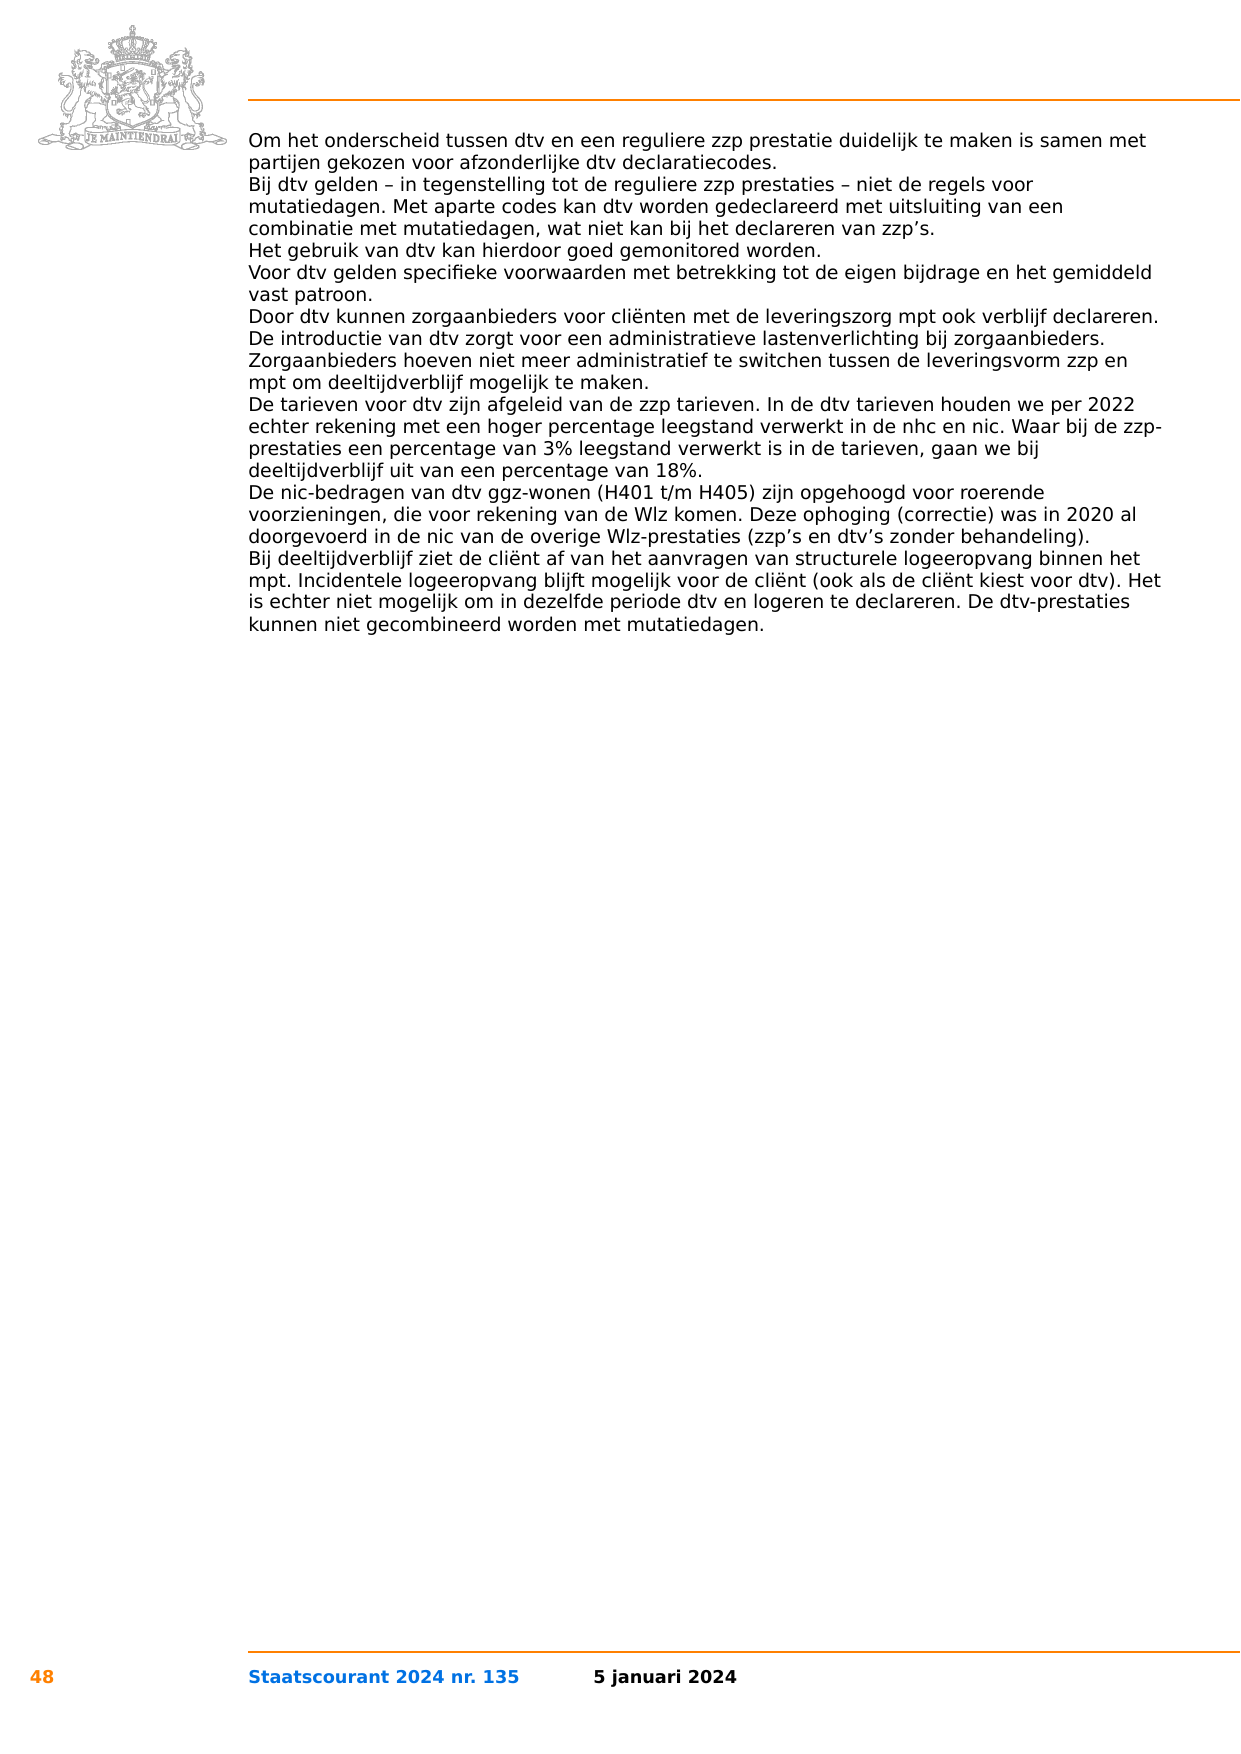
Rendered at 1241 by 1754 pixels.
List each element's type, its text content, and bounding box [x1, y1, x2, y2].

text Bij dtv gelden – in tegenstelling tot de reguliere zzp prestaties – niet de regels voor mutatiedagen. Met aparte codes kan dtv worden gedeclareerd met uitsluiting van een combinatie met mutatiedagen, wat niet kan bij het declareren van zzp’s. [248, 174, 1163, 240]
picture [38, 25, 227, 150]
text Het gebruik van dtv kan hierdoor goed gemonitored worden. [248, 240, 1163, 262]
text Bij deeltijdverblijf ziet de cliënt af van het aanvragen van structurele logeeropvang binnen het mpt. Incidentele logeeropvang blijft mogelijk voor de cliënt (ook als de cliënt kiest voor dtv). Het is echter niet mogelijk om in dezelfde periode dtv en logeren te declareren. De dtv-prestaties kunnen niet gecombineerd worden met mutatiedagen. [248, 547, 1163, 635]
text Om het onderscheid tussen dtv en een reguliere zzp prestatie duidelijk te maken is samen met partijen gekozen voor afzonderlijke dtv declaratiecodes. [248, 130, 1163, 174]
text De nic-bedragen van dtv ggz-wonen (H401 t/m H405) zijn opgehoogd voor roerende voorzieningen, die voor rekening van de Wlz komen. Deze ophoging (correctie) was in 2020 al doorgevoerd in de nic van de overige Wlz-prestaties (zzp’s en dtv’s zonder behandeling). [248, 482, 1163, 547]
text De tarieven voor dtv zijn afgeleid van de zzp tarieven. In de dtv tarieven houden we per 2022 echter rekening met een hoger percentage leegstand verwerkt in de nhc en nic. Waar bij de zzp-prestaties een percentage van 3% leegstand verwerkt is in de tarieven, gaan we bij deeltijdverblijf uit van een percentage van 18%. [248, 394, 1163, 482]
text Door dtv kunnen zorgaanbieders voor cliënten met de leveringszorg mpt ook verblijf declareren. De introductie van dtv zorgt voor een administratieve lastenverlichting bij zorgaanbieders. Zorgaanbieders hoeven niet meer administratief te switchen tussen de leveringsvorm zzp en mpt om deeltijdverblijf mogelijk te maken. [248, 306, 1163, 394]
text Voor dtv gelden specifieke voorwaarden met betrekking tot de eigen bijdrage en het gemiddeld vast patroon. [248, 262, 1163, 306]
